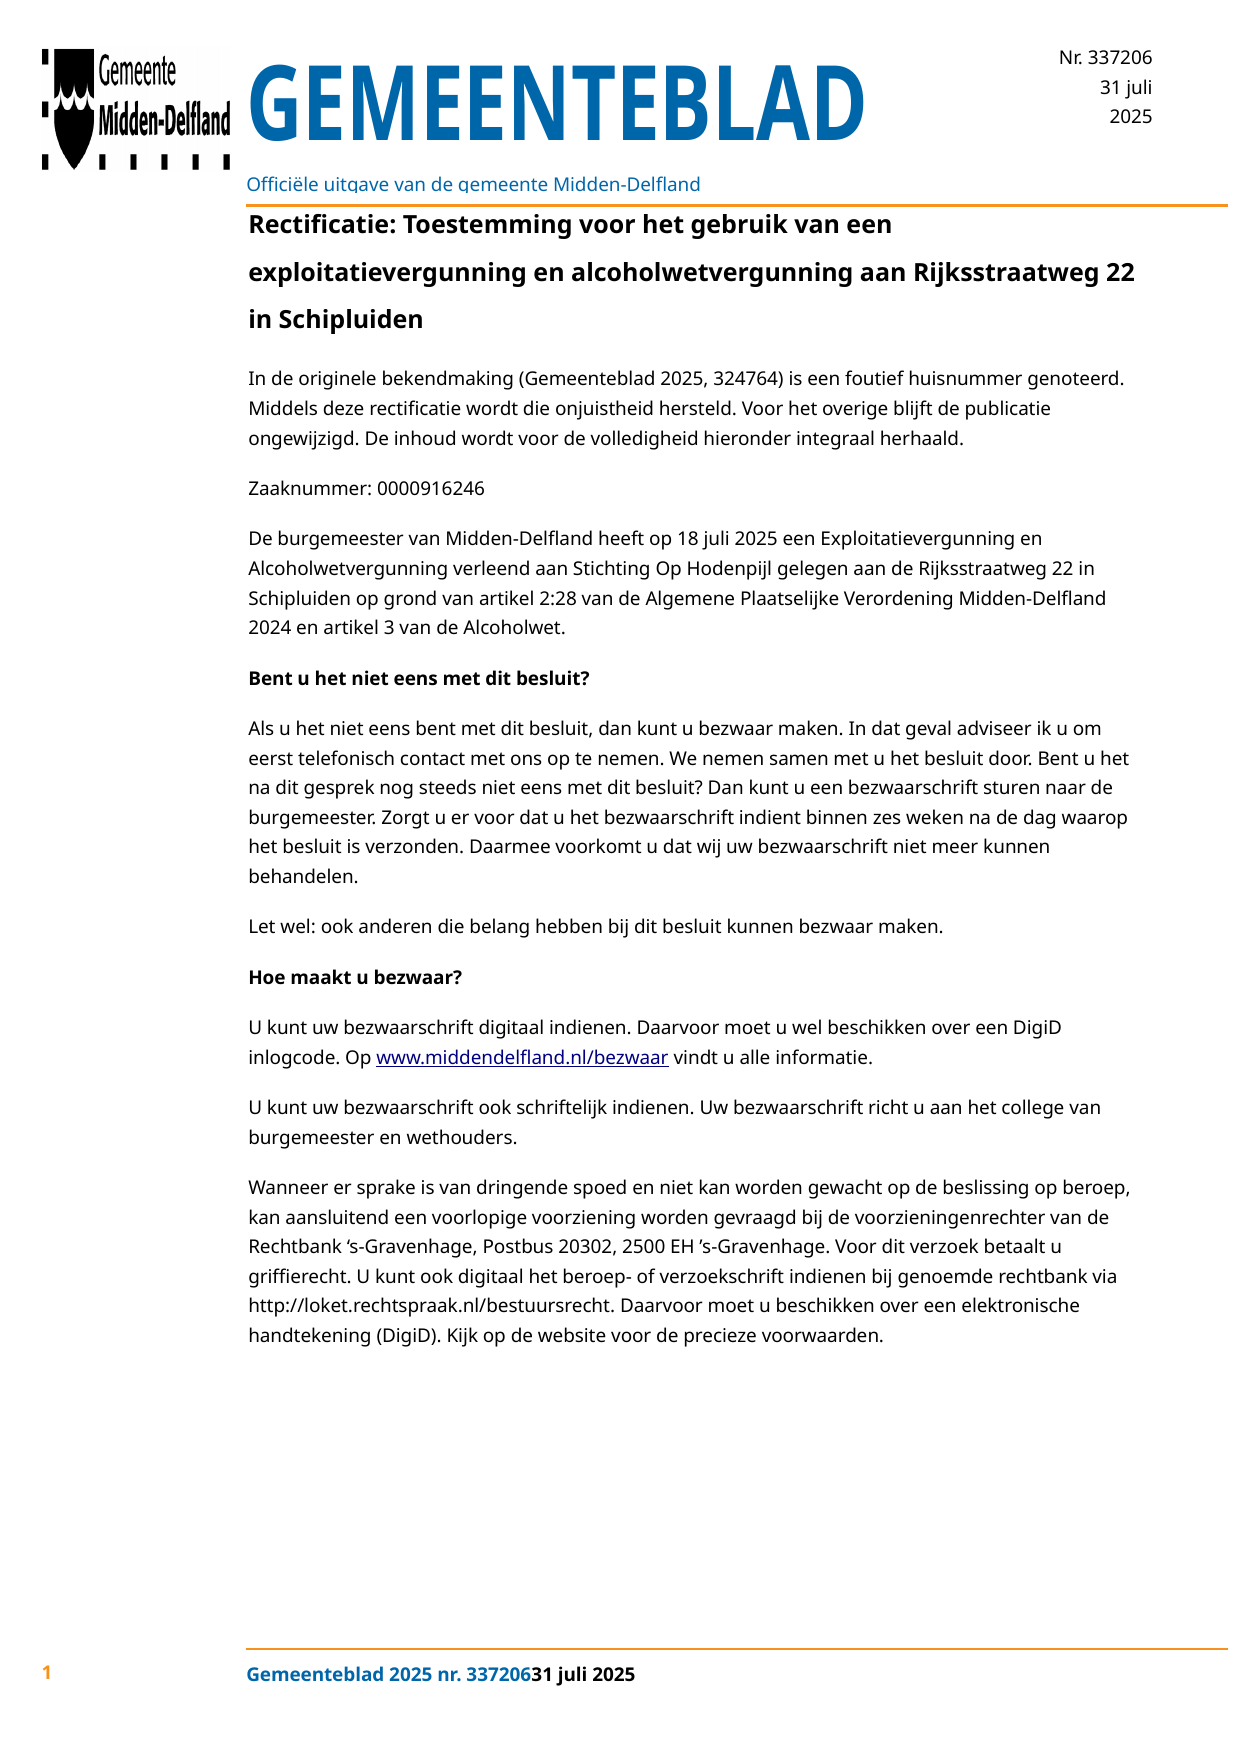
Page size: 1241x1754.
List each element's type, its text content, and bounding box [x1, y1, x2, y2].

text Let wel: ook anderen die belang hebben bij dit besluit kunnen bezwaar maken. [248, 913, 1152, 939]
text In de originele bekendmaking (Gemeenteblad 2025, 324764) is een foutief huisnummer genoteerd. Middels deze rectificatie wordt die onjuistheid hersteld. Voor het overige blijft de publicatie ongewijzigd. De inhoud wordt voor de volledigheid hieronder integraal herhaald. [248, 366, 1152, 450]
text Hoe maakt u bezwaar? [248, 964, 1152, 989]
text U kunt uw bezwaarschrift digitaal indienen. Daarvoor moet u wel beschikken over een DigiD inlogcode. Op www.middendelfland.nl/bezwaar vindt u alle informatie. [248, 1014, 1152, 1069]
text U kunt uw bezwaarschrift ook schriftelijk indienen. Uw bezwaarschrift richt u aan het college van burgemeester en wethouders. [248, 1094, 1152, 1149]
text Zaaknummer: 0000916246 [248, 475, 1152, 501]
text Als u het niet eens bent met dit besluit, dan kunt u bezwaar maken. In dat geval adviseer ik u om eerst telefonisch contact met ons op te nemen. We nemen samen met u het besluit door. Bent u het na dit gesprek nog steeds niet eens met dit besluit? Dan kunt u een bezwaarschrift sturen naar de burgemeester. Zorgt u er voor dat u het bezwaarschrift indient binnen zes weken na de dag waarop het besluit is verzonden. Daarmee voorkomt u dat wij uw bezwaarschrift niet meer kunnen behandelen. [248, 715, 1152, 889]
text Bent u het niet eens met dit besluit? [248, 665, 1152, 690]
picture [41, 47, 231, 172]
text Rectificatie: Toestemming voor het gebruik van een exploitatievergunning en alcoholwetvergunning aan Rijksstraatweg 22 in Schipluiden [248, 207, 1152, 336]
text Wanneer er sprake is van dringende spoed en niet kan worden gewacht op de beslissing op beroep, kan aansluitend een voorlopige voorziening worden gevraagd bij de voorzieningenrechter van de Rechtbank ‘s-Gravenhage, Postbus 20302, 2500 EH ’s-Gravenhage. Voor dit verzoek betaalt u griffierecht. U kunt ook digitaal het beroep- of verzoekschrift indienen bij genoemde rechtbank via http://loket.rechtspraak.nl/bestuursrecht. Daarvoor moet u beschikken over een elektronische handtekening (DigiD). Kijk op de website voor de precieze voorwaarden. [248, 1174, 1152, 1348]
text De burgemeester van Midden-Delfland heeft op 18 juli 2025 een Exploitatievergunning en Alcoholwetvergunning verleend aan Stichting Op Hodenpijl gelegen aan de Rijksstraatweg 22 in Schipluiden op grond van artikel 2:28 van de Algemene Plaatselijke Verordening Midden-Delfland 2024 en artikel 3 van de Alcoholwet. [248, 526, 1152, 640]
